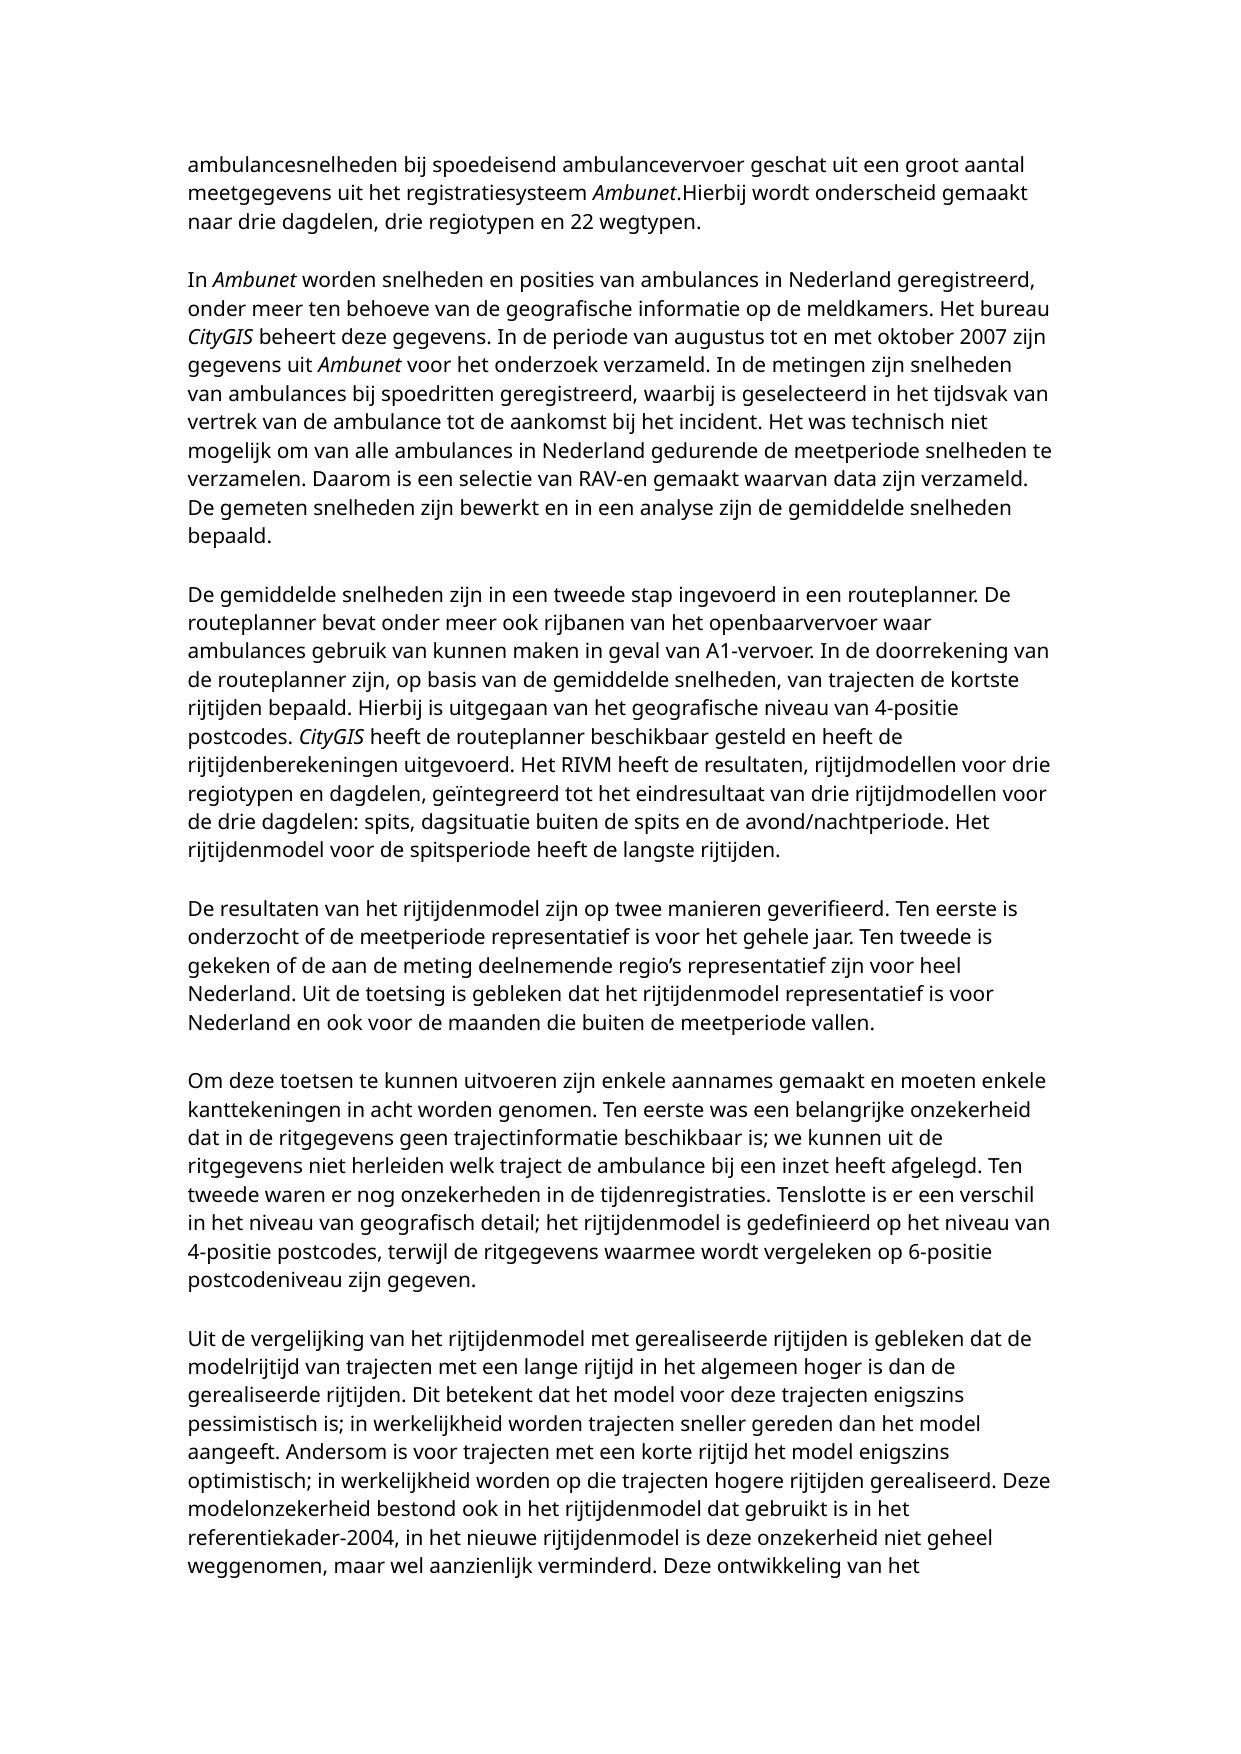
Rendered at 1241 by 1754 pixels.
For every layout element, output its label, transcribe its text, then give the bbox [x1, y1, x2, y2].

text Uit de vergelijking van het rijtijdenmodel met gerealiseerde rijtijden is gebleken dat de modelrijtijd van trajecten met een lange rijtijd in het algemeen hoger is dan de gerealiseerde rijtijden. Dit betekent dat het model voor deze trajecten enigszins pessimistisch is; in werkelijkheid worden trajecten sneller gereden dan het model aangeeft. Andersom is voor trajecten met een korte rijtijd het model enigszins optimistisch; in werkelijkheid worden op die trajecten hogere rijtijden gerealiseerd. Deze modelonzekerheid bestond ook in het rijtijdenmodel dat gebruikt is in het referentiekader-2004, in het nieuwe rijtijdenmodel is deze onzekerheid niet geheel weggenomen, maar wel aanzienlijk verminderd. Deze ontwikkeling van het [187, 1324, 1053, 1580]
text ambulancesnelheden bij spoedeisend ambulancevervoer geschat uit een groot aantal meetgegevens uit het registratiesysteem Ambunet.Hierbij wordt onderscheid gemaakt naar drie dagdelen, drie regiotypen en 22 wegtypen. [187, 150, 1053, 235]
text De resultaten van het rijtijdenmodel zijn op twee manieren geverifieerd. Ten eerste is onderzocht of de meetperiode representatief is voor het gehele jaar. Ten tweede is gekeken of de aan de meting deelnemende regio’s representatief zijn voor heel Nederland. Uit de toetsing is gebleken dat het rijtijdenmodel representatief is voor Nederland en ook voor de maanden die buiten de meetperiode vallen. [187, 894, 1053, 1036]
text Om deze toetsen te kunnen uitvoeren zijn enkele aannames gemaakt en moeten enkele kanttekeningen in acht worden genomen. Ten eerste was een belangrijke onzekerheid dat in de ritgegevens geen trajectinformatie beschikbaar is; we kunnen uit de ritgegevens niet herleiden welk traject de ambulance bij een inzet heeft afgelegd. Ten tweede waren er nog onzekerheden in de tijdenregistraties. Tenslotte is er een verschil in het niveau van geografisch detail; het rijtijdenmodel is gedefinieerd op het niveau van 4-positie postcodes, terwijl de ritgegevens waarmee wordt vergeleken op 6-positie postcodeniveau zijn gegeven. [187, 1066, 1053, 1294]
text De gemiddelde snelheden zijn in een tweede stap ingevoerd in een routeplanner. De routeplanner bevat onder meer ook rijbanen van het openbaarvervoer waar ambulances gebruik van kunnen maken in geval van A1-vervoer. In de doorrekening van de routeplanner zijn, op basis van de gemiddelde snelheden, van trajecten de kortste rijtijden bepaald. Hierbij is uitgegaan van het geografische niveau van 4-positie postcodes. CityGIS heeft de routeplanner beschikbaar gesteld en heeft de rijtijdenberekeningen uitgevoerd. Het RIVM heeft de resultaten, rijtijdmodellen voor drie regiotypen en dagdelen, geïntegreerd tot het eindresultaat van drie rijtijdmodellen voor de drie dagdelen: spits, dagsituatie buiten de spits en de avond/nachtperiode. Het rijtijdenmodel voor de spitsperiode heeft de langste rijtijden. [187, 580, 1053, 864]
text In Ambunet worden snelheden en posities van ambulances in Nederland geregistreerd, onder meer ten behoeve van de geografische informatie op de meldkamers. Het bureau CityGIS beheert deze gegevens. In de periode van augustus tot en met oktober 2007 zijn gegevens uit Ambunet voor het onderzoek verzameld. In de metingen zijn snelheden van ambulances bij spoedritten geregistreerd, waarbij is geselecteerd in het tijdsvak van vertrek van de ambulance tot de aankomst bij het incident. Het was technisch niet mogelijk om van alle ambulances in Nederland gedurende de meetperiode snelheden te verzamelen. Daarom is een selectie van RAV-en gemaakt waarvan data zijn verzameld. De gemeten snelheden zijn bewerkt en in een analyse zijn de gemiddelde snelheden bepaald. [187, 265, 1053, 550]
